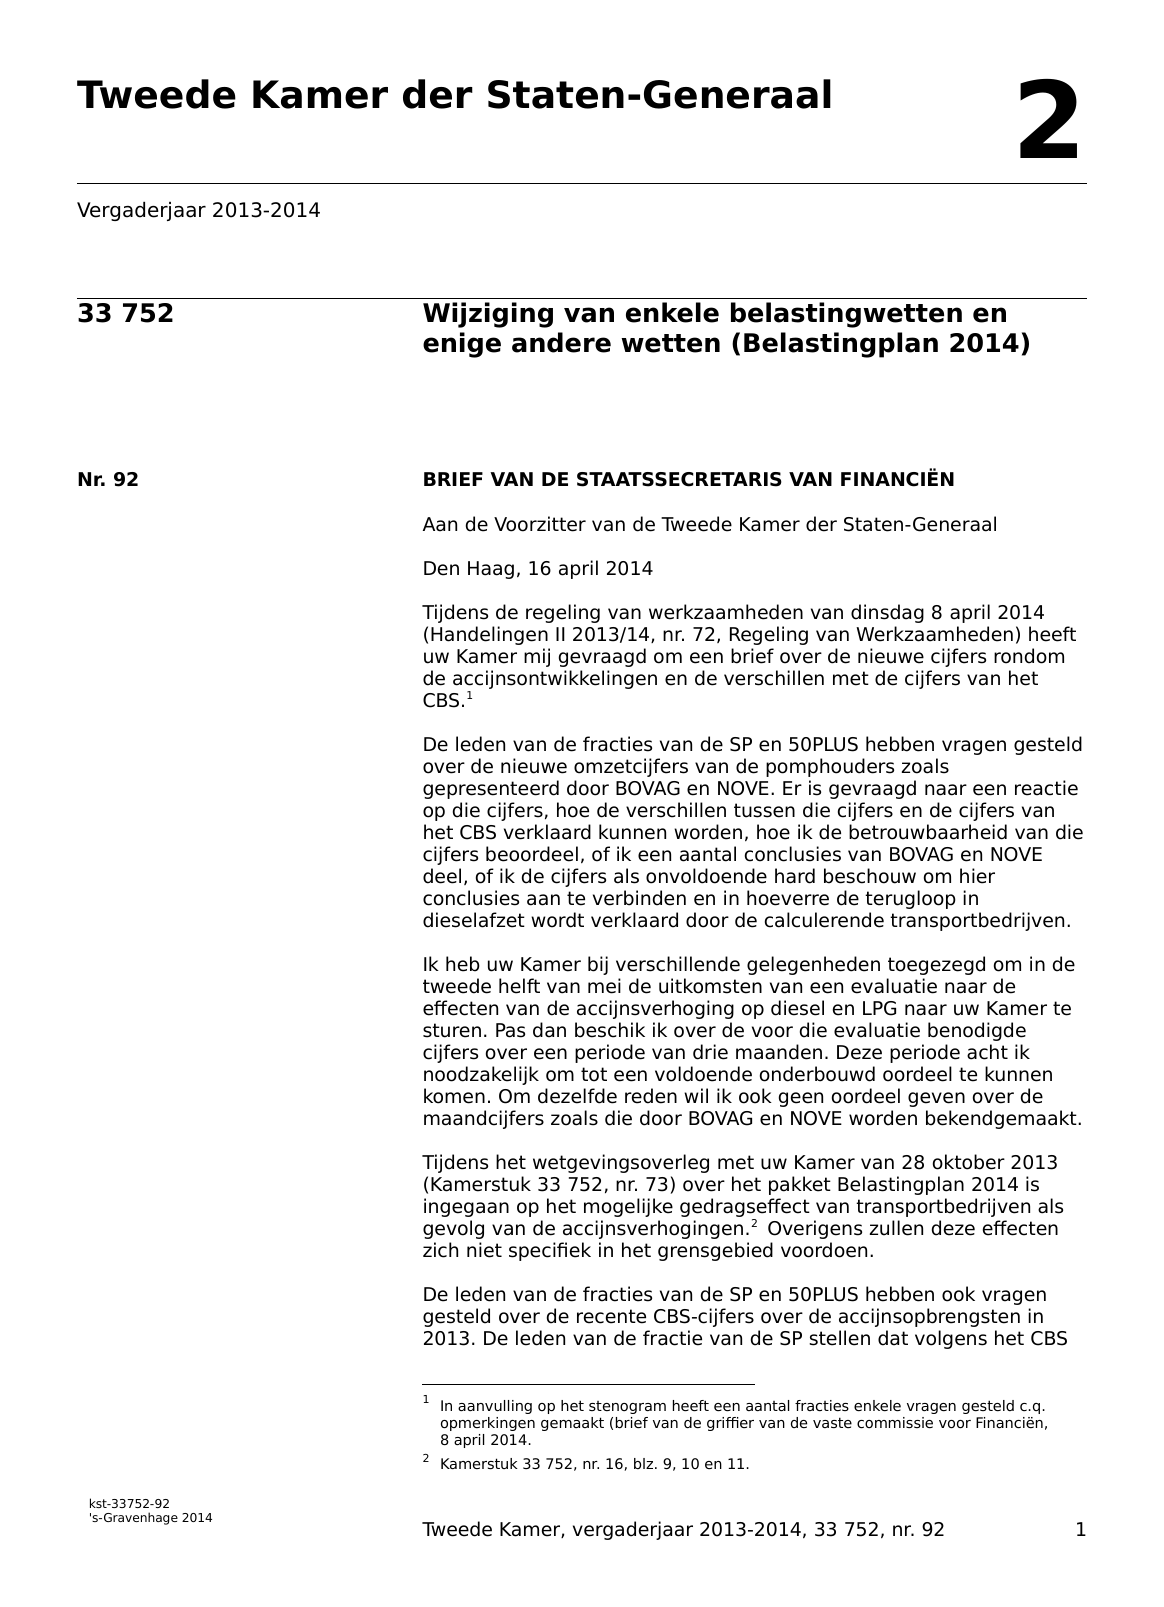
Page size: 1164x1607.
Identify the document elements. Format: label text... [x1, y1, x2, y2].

table_header 2 [886, 59, 1087, 183]
text De leden van de fracties van de SP en 50PLUS hebben ook vragen gesteld over de recente CBS-cijfers over de accijnsopbrengsten in 2013. De leden van de fractie van de SP stellen dat volgens het CBS [422, 1284, 1087, 1350]
table_header Tweede Kamer der Staten-Generaal [77, 59, 886, 183]
text 's-Gravenhage 2014 [88, 1511, 323, 1525]
text Tijdens de regeling van werkzaamheden van dinsdag 8 april 2014 (Handelingen II 2013/14, nr. 72, Regeling van Werkzaamheden) heeft uw Kamer mij gevraagd om een brief over de nieuwe cijfers rondom de accijnsontwikkelingen en de verschillen met de cijfers van het CBS. [422, 602, 1087, 712]
subtitle 33 752 Wijziging van enkele belastingwetten en enige andere wetten (Belastingplan 2014) [77, 299, 1087, 358]
table_cell Vergaderjaar 2013-2014 [77, 184, 1087, 298]
text kst-33752-92 [88, 1497, 323, 1511]
text De leden van de fracties van de SP en 50PLUS hebben vragen gesteld over de nieuwe omzetcijfers van de pomphouders zoals gepresenteerd door BOVAG en NOVE. Er is gevraagd naar een reactie op die cijfers, hoe de verschillen tussen die cijfers en de cijfers van het CBS verklaard kunnen worden, hoe ik de betrouwbaarheid van die cijfers beoordeel, of ik een aantal conclusies van BOVAG en NOVE deel, of ik de cijfers als onvoldoende hard beschouw om hier conclusies aan te verbinden en in hoeverre de terugloop in dieselafzet wordt verklaard door de calculerende transportbedrijven. [422, 734, 1087, 932]
text Kamerstuk 33 752, nr. 16, blz. 9, 10 en 11. [422, 1452, 1087, 1474]
subtitle Nr. 92 BRIEF VAN DE STAATSSECRETARIS VAN FINANCIËN [77, 469, 1087, 491]
text Aan de Voorzitter van de Tweede Kamer der Staten-Generaal [422, 513, 1087, 536]
text Den Haag, 16 april 2014 [422, 558, 1087, 580]
text In aanvulling op het stenogram heeft een aantal fracties enkele vragen gesteld c.q. opmerkingen gemaakt (brief van de griffier van de vaste commissie voor Financiën, 8 april 2014. [422, 1393, 1087, 1449]
text Ik heb uw Kamer bij verschillende gelegenheden toegezegd om in de tweede helft van mei de uitkomsten van een evaluatie naar de effecten van de accijnsverhoging op diesel en LPG naar uw Kamer te sturen. Pas dan beschik ik over de voor die evaluatie benodigde cijfers over een periode van drie maanden. Deze periode acht ik noodzakelijk om tot een voldoende onderbouwd oordeel te kunnen komen. Om dezelfde reden wil ik ook geen oordeel geven over de maandcijfers zoals die door BOVAG en NOVE worden bekendgemaakt. [422, 954, 1087, 1130]
text Tijdens het wetgevingsoverleg met uw Kamer van 28 oktober 2013 (Kamerstuk 33 752, nr. 73) over het pakket Belastingplan 2014 is ingegaan op het mogelijke gedragseffect van transportbedrijven als gevolg van de accijnsverhogingen. Overigens zullen deze effecten zich niet specifiek in het grensgebied voordoen. [422, 1152, 1087, 1262]
